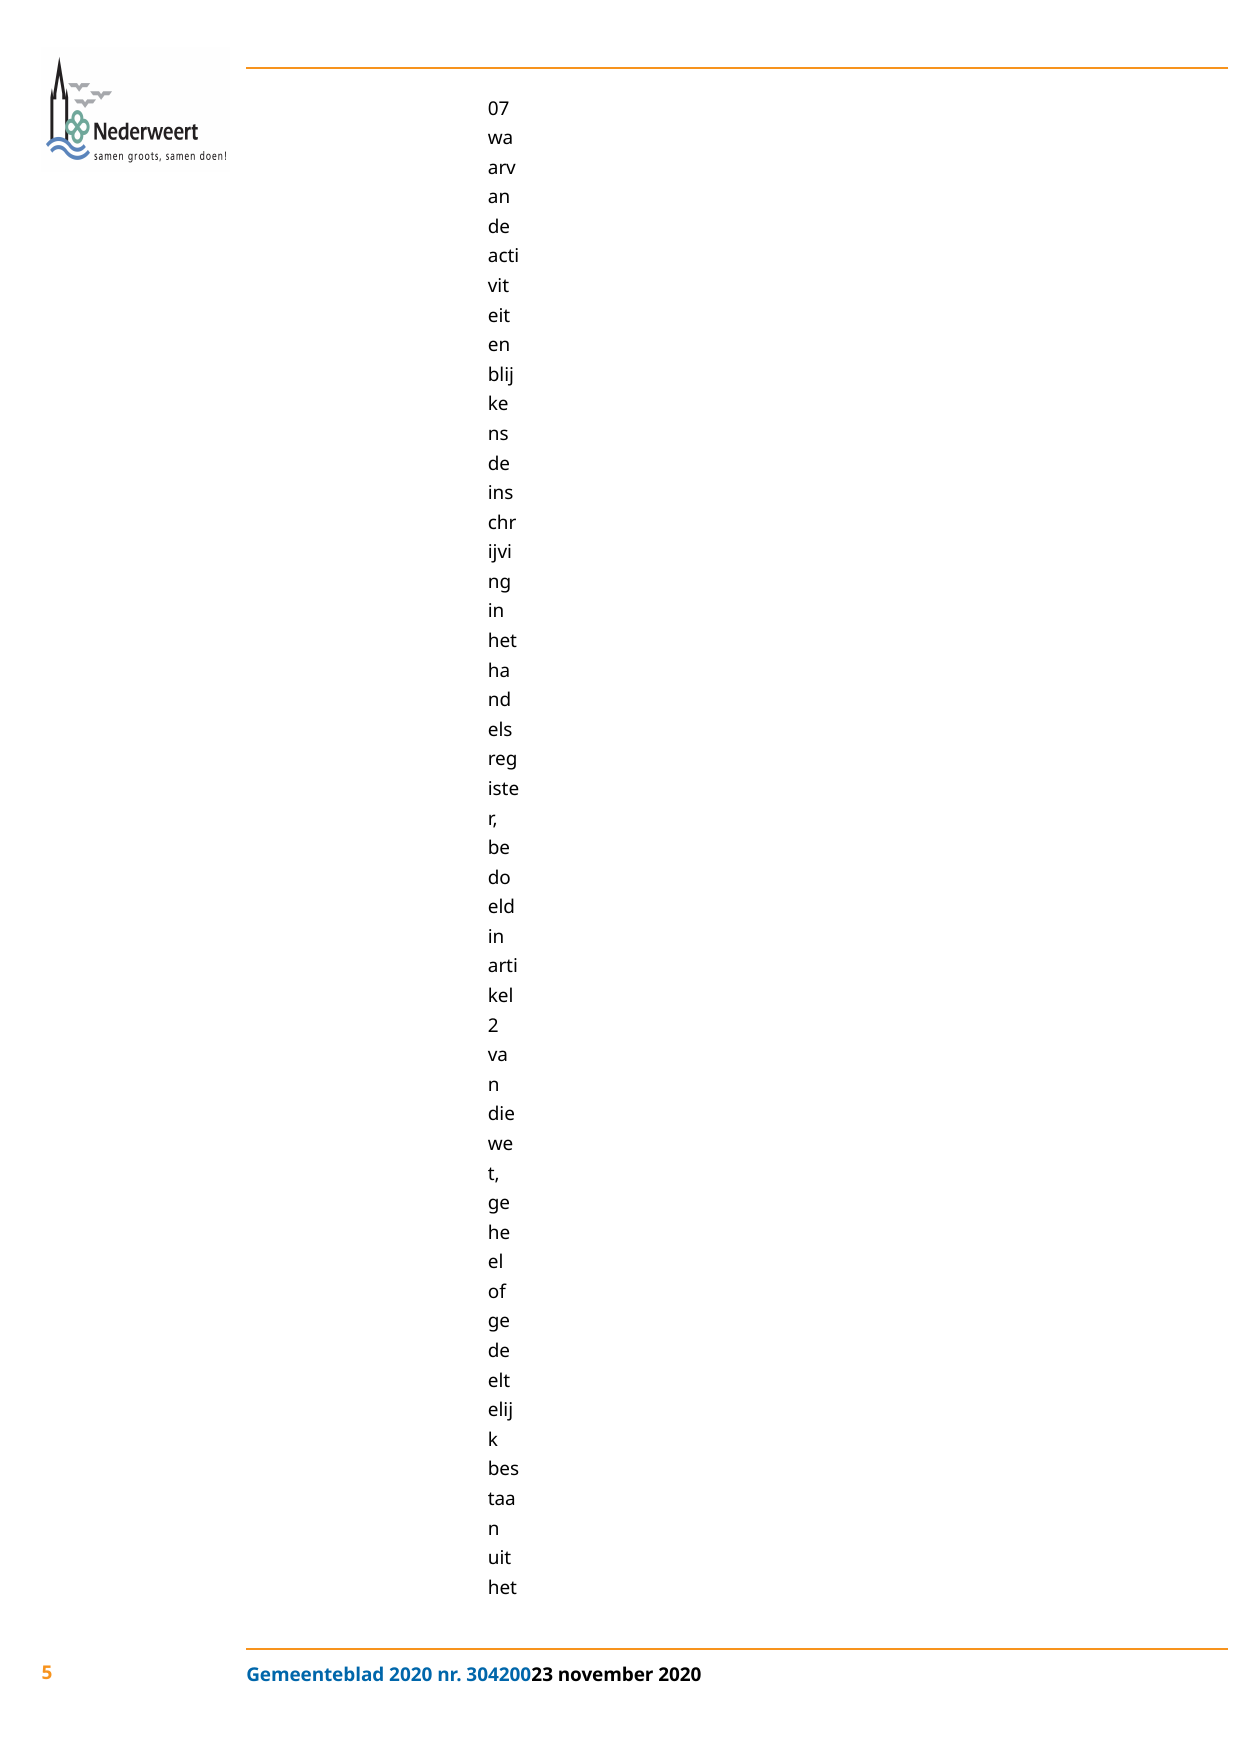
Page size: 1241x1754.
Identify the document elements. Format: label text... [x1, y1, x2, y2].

table_cell [519, 95, 609, 1600]
table_cell [700, 95, 790, 1600]
table_cell [609, 95, 700, 1600]
table_cell [790, 95, 881, 1600]
table_cell [1061, 95, 1152, 1600]
table_cell [971, 95, 1061, 1600]
table_cell [248, 95, 429, 1600]
table_cell 07 waarvan de activiteiten blijkens de inschrijving in het handelsregister, bedoeld in artikel 2 van die wet, geheel of gedeeltelijk bestaan uit het [429, 95, 519, 1600]
table_cell [881, 95, 971, 1600]
picture [41, 47, 231, 172]
